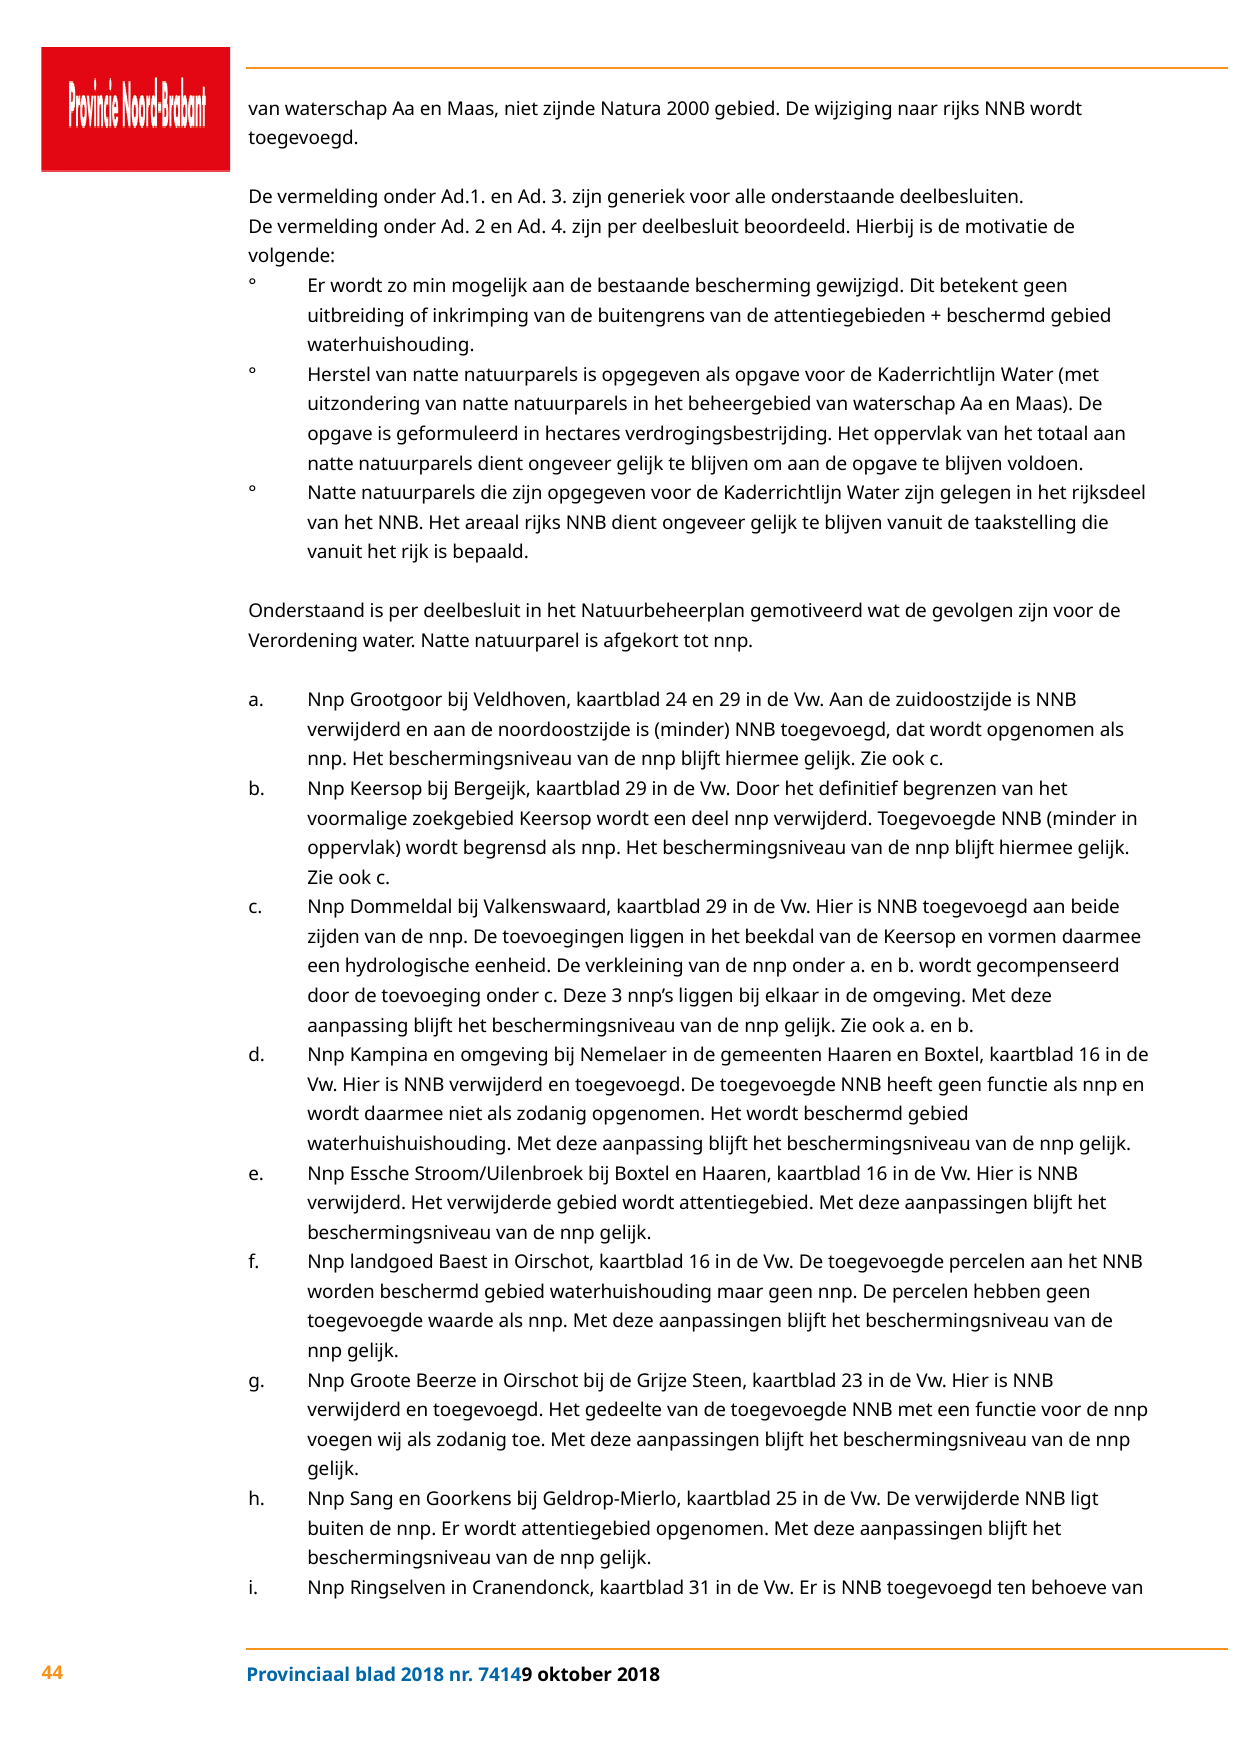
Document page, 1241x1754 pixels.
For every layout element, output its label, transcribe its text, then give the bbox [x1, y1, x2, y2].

text De vermelding onder Ad. 2 en Ad. 4. zijn per deelbesluit beoordeeld. Hierbij is de motivatie de volgende: [248, 213, 1152, 268]
text van waterschap Aa en Maas, niet zijnde Natura 2000 gebied. De wijziging naar rijks NNB wordt toegevoegd. [248, 95, 1152, 150]
list Nnp Kampina en omgeving bij Nemelaer in de gemeenten Haaren en Boxtel, kaartblad 16 in de Vw. Hier is NNB verwijderd en toegevoegd. De toegevoegde NNB heeft geen functie als nnp en wordt daarmee niet als zodanig opgenomen. Het wordt beschermd gebied waterhuishuishouding. Met deze aanpassing blijft het beschermingsniveau van de nnp gelijk. [248, 1041, 1152, 1156]
picture [41, 47, 231, 172]
list Natte natuurparels die zijn opgegeven voor de Kaderrichtlijn Water zijn gelegen in het rijksdeel van het NNB. Het areaal rijks NNB dient ongeveer gelijk te blijven vanuit de taakstelling die vanuit het rijk is bepaald. [248, 479, 1152, 564]
list Nnp Essche Stroom/Uilenbroek bij Boxtel en Haaren, kaartblad 16 in de Vw. Hier is NNB verwijderd. Het verwijderde gebied wordt attentiegebied. Met deze aanpassingen blijft het beschermingsniveau van de nnp gelijk. [248, 1160, 1152, 1245]
list Herstel van natte natuurparels is opgegeven als opgave voor de Kaderrichtlijn Water (met uitzondering van natte natuurparels in het beheergebied van waterschap Aa en Maas). De opgave is geformuleerd in hectares verdrogingsbestrijding. Het oppervlak van het totaal aan natte natuurparels dient ongeveer gelijk te blijven om aan de opgave te blijven voldoen. [248, 361, 1152, 476]
list Er wordt zo min mogelijk aan de bestaande bescherming gewijzigd. Dit betekent geen uitbreiding of inkrimping van de buitengrens van de attentiegebieden + beschermd gebied waterhuishouding. [248, 272, 1152, 357]
list Nnp Dommeldal bij Valkenswaard, kaartblad 29 in de Vw. Hier is NNB toegevoegd aan beide zijden van de nnp. De toevoegingen liggen in het beekdal van de Keersop en vormen daarmee een hydrologische eenheid. De verkleining van de nnp onder a. en b. wordt gecompenseerd door de toevoeging onder c. Deze 3 nnp’s liggen bij elkaar in de omgeving. Met deze aanpassing blijft het beschermingsniveau van de nnp gelijk. Zie ook a. en b. [248, 893, 1152, 1038]
list Nnp Grootgoor bij Veldhoven, kaartblad 24 en 29 in de Vw. Aan de zuidoostzijde is NNB verwijderd en aan de noordoostzijde is (minder) NNB toegevoegd, dat wordt opgenomen als nnp. Het beschermingsniveau van de nnp blijft hiermee gelijk. Zie ook c. [248, 686, 1152, 771]
list Nnp Sang en Goorkens bij Geldrop-Mierlo, kaartblad 25 in de Vw. De verwijderde NNB ligt buiten de nnp. Er wordt attentiegebied opgenomen. Met deze aanpassingen blijft het beschermingsniveau van de nnp gelijk. [248, 1485, 1152, 1570]
text Onderstaand is per deelbesluit in het Natuurbeheerplan gemotiveerd wat de gevolgen zijn voor de Verordening water. Natte natuurparel is afgekort tot nnp. [248, 598, 1152, 653]
list Nnp landgoed Baest in Oirschot, kaartblad 16 in de Vw. De toegevoegde percelen aan het NNB worden beschermd gebied waterhuishouding maar geen nnp. De percelen hebben geen toegevoegde waarde als nnp. Met deze aanpassingen blijft het beschermingsniveau van de nnp gelijk. [248, 1248, 1152, 1363]
list Nnp Ringselven in Cranendonck, kaartblad 31 in de Vw. Er is NNB toegevoegd ten behoeve van [248, 1574, 1152, 1600]
text De vermelding onder Ad.1. en Ad. 3. zijn generiek voor alle onderstaande deelbesluiten. [248, 183, 1152, 209]
list Nnp Groote Beerze in Oirschot bij de Grijze Steen, kaartblad 23 in de Vw. Hier is NNB verwijderd en toegevoegd. Het gedeelte van de toegevoegde NNB met een functie voor de nnp voegen wij als zodanig toe. Met deze aanpassingen blijft het beschermingsniveau van de nnp gelijk. [248, 1367, 1152, 1481]
list Nnp Keersop bij Bergeijk, kaartblad 29 in de Vw. Door het definitief begrenzen van het voormalige zoekgebied Keersop wordt een deel nnp verwijderd. Toegevoegde NNB (minder in oppervlak) wordt begrensd als nnp. Het beschermingsniveau van de nnp blijft hiermee gelijk. Zie ook c. [248, 775, 1152, 890]
